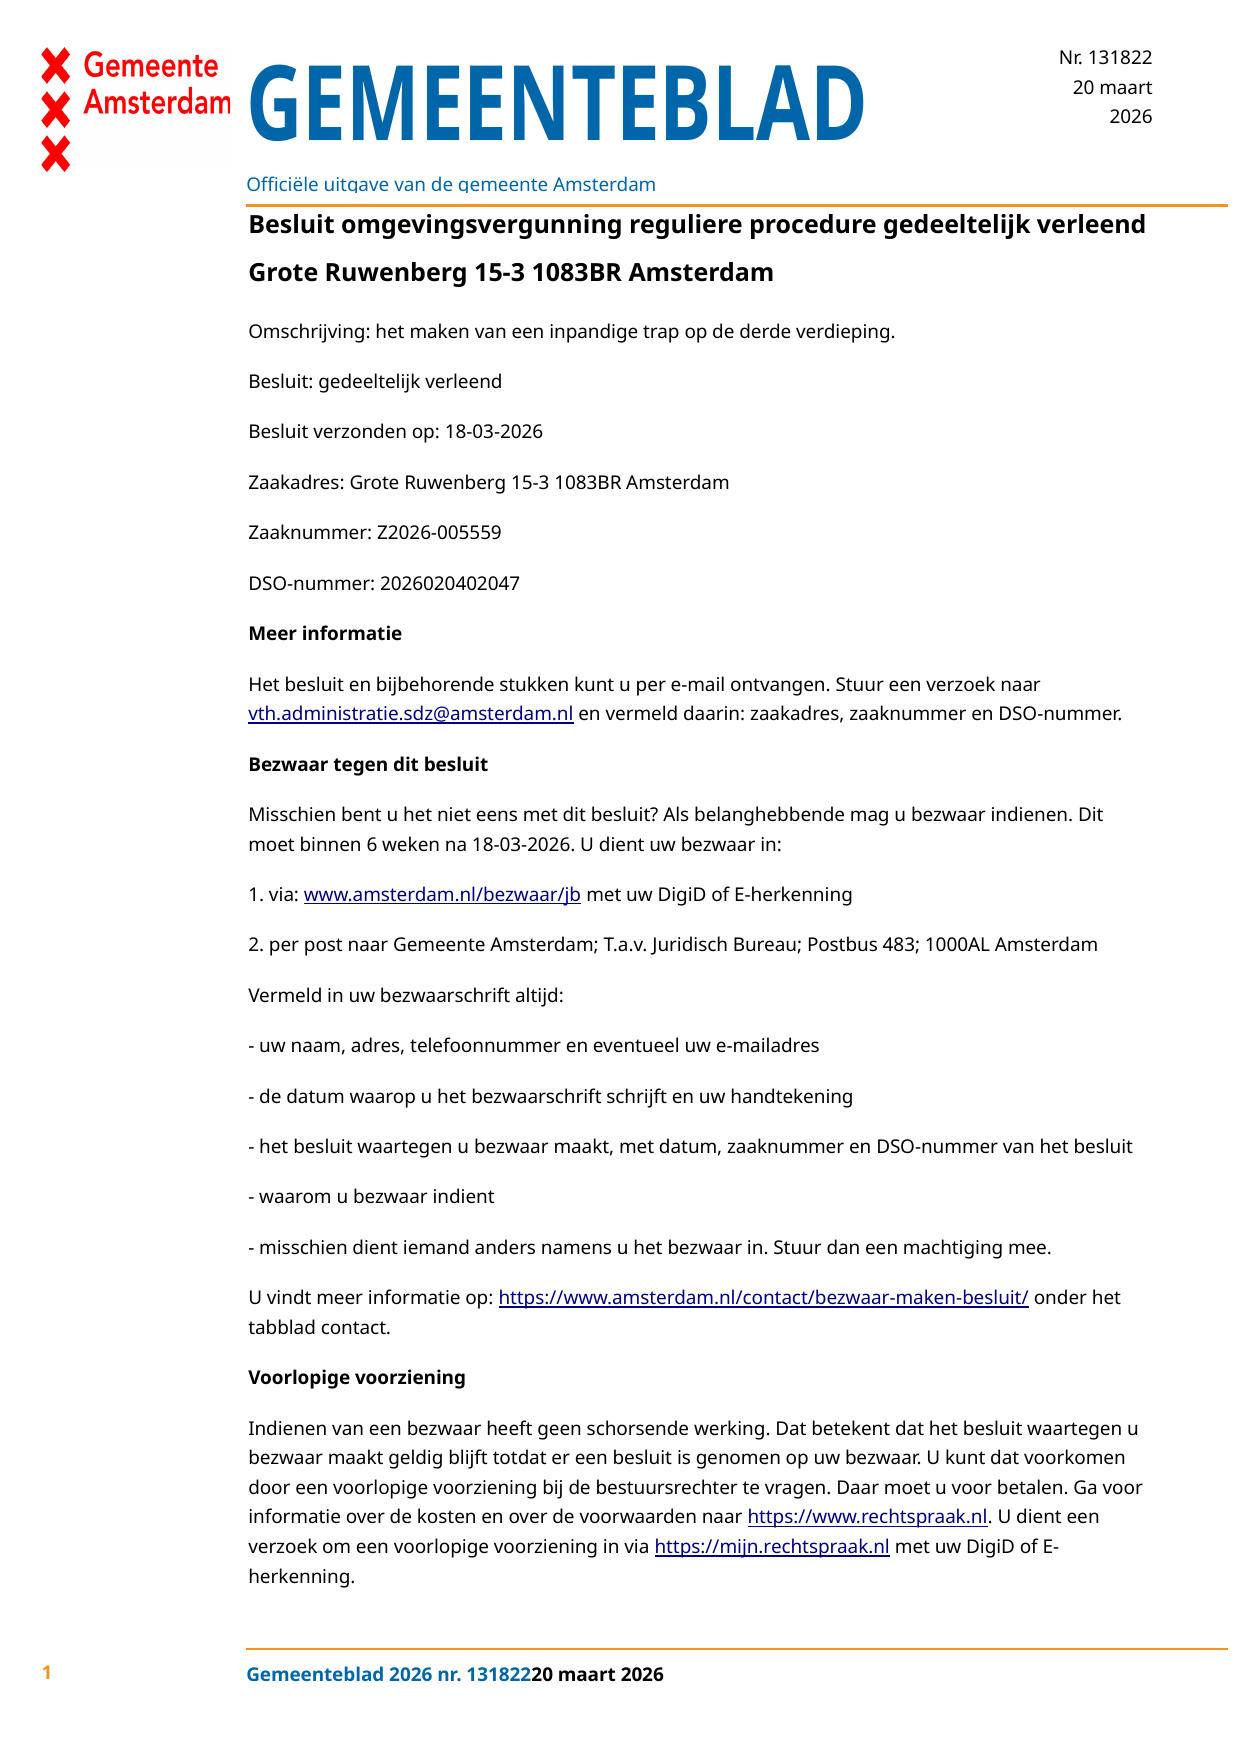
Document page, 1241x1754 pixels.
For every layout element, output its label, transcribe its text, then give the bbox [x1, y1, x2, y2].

text Het besluit en bijbehorende stukken kunt u per e-mail ontvangen. Stuur een verzoek naar vth.administratie.sdz@amsterdam.nl en vermeld daarin: zaakadres, zaaknummer en DSO-nummer. [248, 671, 1152, 726]
text Besluit: gedeeltelijk verleend [248, 368, 1152, 394]
text 2. per post naar Gemeente Amsterdam; T.a.v. Juridisch Bureau; Postbus 483; 1000AL Amsterdam [248, 932, 1152, 957]
text Besluit verzonden op: 18-03-2026 [248, 419, 1152, 444]
text - de datum waarop u het bezwaarschrift schrijft en uw handtekening [248, 1083, 1152, 1109]
text Misschien bent u het niet eens met dit besluit? Als belanghebbende mag u bezwaar indienen. Dit moet binnen 6 weken na 18-03-2026. U dient uw bezwaar in: [248, 801, 1152, 857]
picture [41, 47, 231, 172]
text - het besluit waartegen u bezwaar maakt, met datum, zaaknummer en DSO-nummer van het besluit [248, 1133, 1152, 1159]
text - uw naam, adres, telefoonnummer en eventueel uw e-mailadres [248, 1032, 1152, 1058]
text Indienen van een bezwaar heeft geen schorsende werking. Dat betekent dat het besluit waartegen u bezwaar maakt geldig blijft totdat er een besluit is genomen op uw bezwaar. U kunt dat voorkomen door een voorlopige voorziening bij de bestuursrechter te vragen. Daar moet u voor betalen. Ga voor informatie over de kosten en over de voorwaarden naar https://www.rechtspraak.nl. U dient een verzoek om een voorlopige voorziening in via https://mijn.rechtspraak.nl met uw DigiD of E-herkenning. [248, 1415, 1152, 1589]
text Besluit omgevingsvergunning reguliere procedure gedeeltelijk verleend Grote Ruwenberg 15-3 1083BR Amsterdam [248, 207, 1152, 288]
text - waarom u bezwaar indient [248, 1184, 1152, 1209]
text Bezwaar tegen dit besluit [248, 751, 1152, 777]
text Zaakadres: Grote Ruwenberg 15-3 1083BR Amsterdam [248, 469, 1152, 495]
text - misschien dient iemand anders namens u het bezwaar in. Stuur dan een machtiging mee. [248, 1234, 1152, 1260]
text DSO-nummer: 2026020402047 [248, 570, 1152, 596]
text 1. via: www.amsterdam.nl/bezwaar/jb met uw DigiD of E-herkenning [248, 881, 1152, 907]
text Omschrijving: het maken van een inpandige trap op de derde verdieping. [248, 318, 1152, 344]
text Vermeld in uw bezwaarschrift altijd: [248, 982, 1152, 1008]
text Meer informatie [248, 620, 1152, 646]
text Voorlopige voorziening [248, 1364, 1152, 1390]
text Zaaknummer: Z2026-005559 [248, 519, 1152, 545]
text U vindt meer informatie op: https://www.amsterdam.nl/contact/bezwaar-maken-besluit/ onder het tabblad contact. [248, 1284, 1152, 1340]
